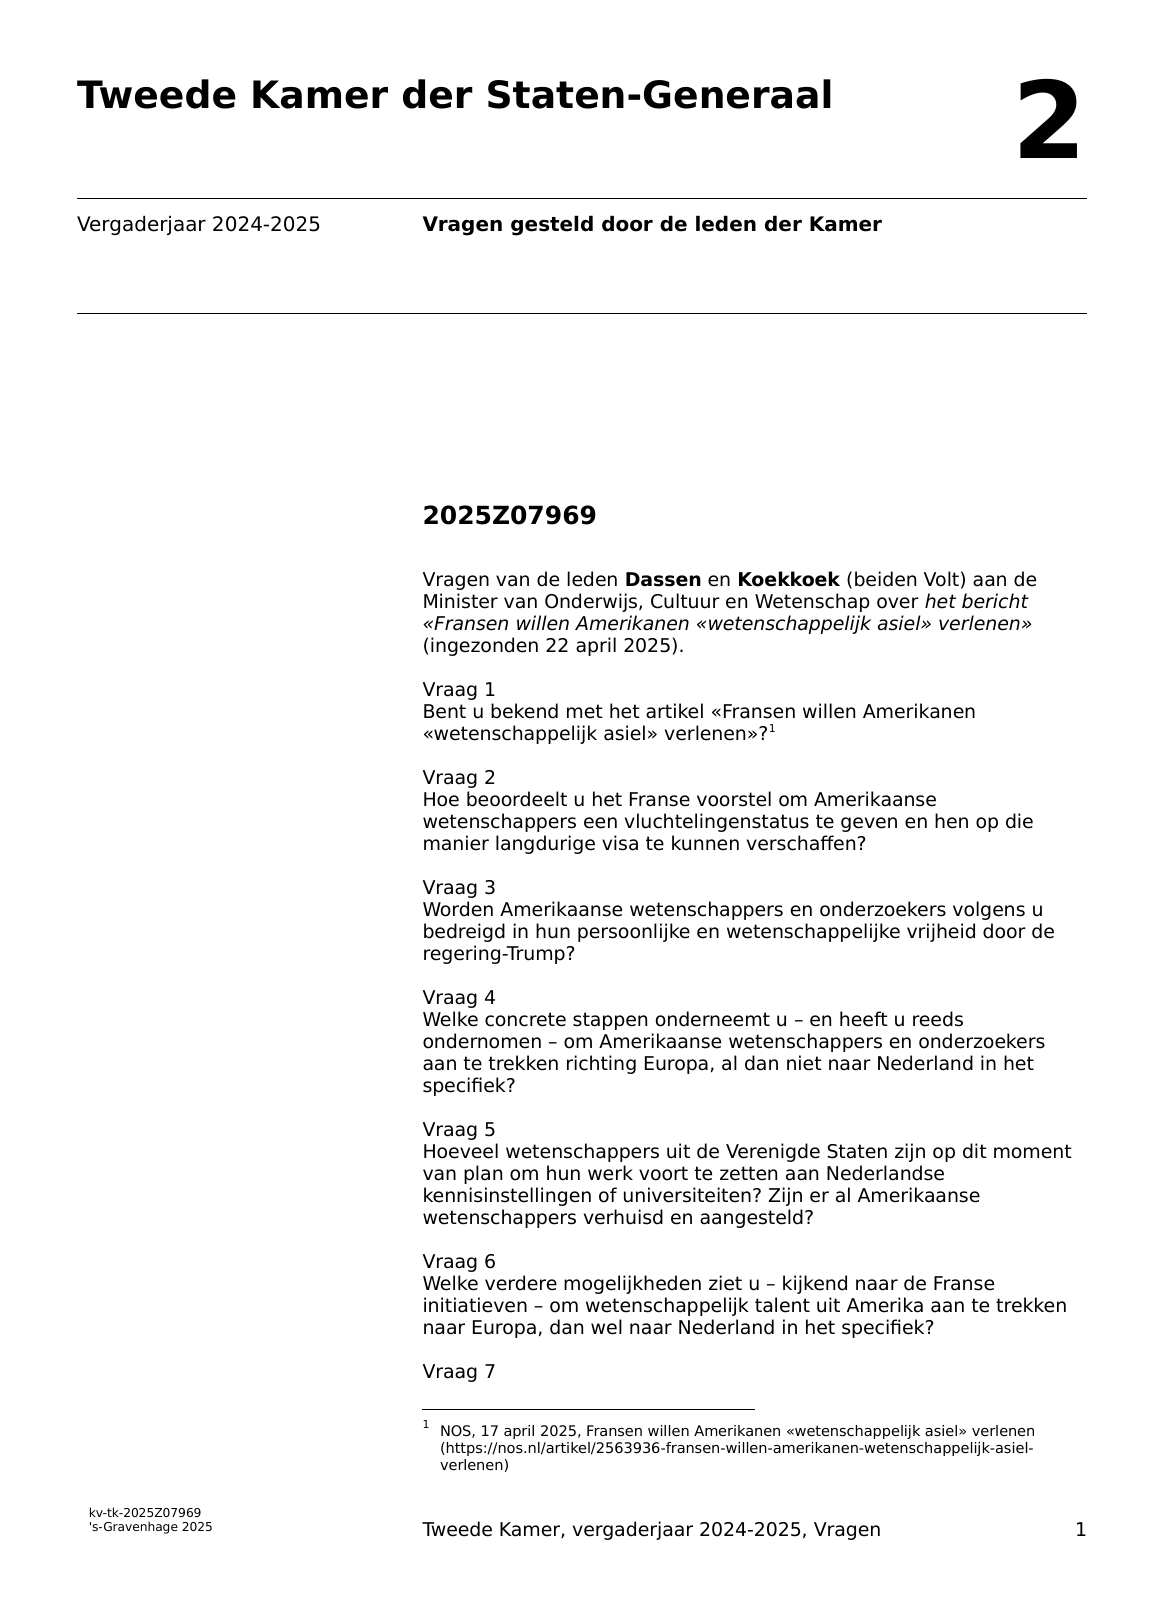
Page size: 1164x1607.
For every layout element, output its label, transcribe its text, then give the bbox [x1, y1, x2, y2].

text Bent u bekend met het artikel «Fransen willen Amerikanen «wetenschappelijk asiel» verlenen»? [422, 701, 1087, 745]
text Vragen van de leden Dassen en Koekkoek (beiden Volt) aan de Minister van Onderwijs, Cultuur en Wetenschap over het bericht «Fransen willen Amerikanen «wetenschappelijk asiel» verlenen» (ingezonden 22 april 2025). [422, 569, 1087, 657]
text Welke verdere mogelijkheden ziet u – kijkend naar de Franse initiatieven – om wetenschappelijk talent uit Amerika aan te trekken naar Europa, dan wel naar Nederland in het specifiek? [422, 1273, 1087, 1339]
table_cell Vragen gesteld door de leden der Kamer [422, 199, 1087, 313]
text kv-tk-2025Z07969 [88, 1506, 323, 1520]
text 2025Z07969 [422, 501, 1087, 531]
table_header Tweede Kamer der Staten-Generaal [77, 59, 886, 198]
text Vraag 5 [422, 1119, 1087, 1141]
text 's-Gravenhage 2025 [88, 1520, 323, 1534]
text Vraag 2 [422, 767, 1087, 789]
text Hoe beoordeelt u het Franse voorstel om Amerikaanse wetenschappers een vluchtelingenstatus te geven en hen op die manier langdurige visa te kunnen verschaffen? [422, 789, 1087, 855]
text Vraag 6 [422, 1251, 1087, 1273]
table_cell Vergaderjaar 2024-2025 [77, 199, 422, 313]
text Vraag 1 [422, 679, 1087, 701]
text NOS, 17 april 2025, Fransen willen Amerikanen «wetenschappelijk asiel» verlenen (https://nos.nl/artikel/2563936-fransen-willen-amerikanen-wetenschappelijk-asiel-verlenen) [422, 1418, 1087, 1474]
text Hoeveel wetenschappers uit de Verenigde Staten zijn op dit moment van plan om hun werk voort te zetten aan Nederlandse kennisinstellingen of universiteiten? Zijn er al Amerikaanse wetenschappers verhuisd en aangesteld? [422, 1141, 1087, 1229]
text Worden Amerikaanse wetenschappers en onderzoekers volgens u bedreigd in hun persoonlijke en wetenschappelijke vrijheid door de regering-Trump? [422, 899, 1087, 965]
table_header 2 [886, 59, 1087, 198]
text Vraag 3 [422, 877, 1087, 899]
text Vraag 4 [422, 987, 1087, 1009]
text Welke concrete stappen onderneemt u – en heeft u reeds ondernomen – om Amerikaanse wetenschappers en onderzoekers aan te trekken richting Europa, al dan niet naar Nederland in het specifiek? [422, 1009, 1087, 1097]
text Vraag 7 [422, 1361, 1087, 1383]
